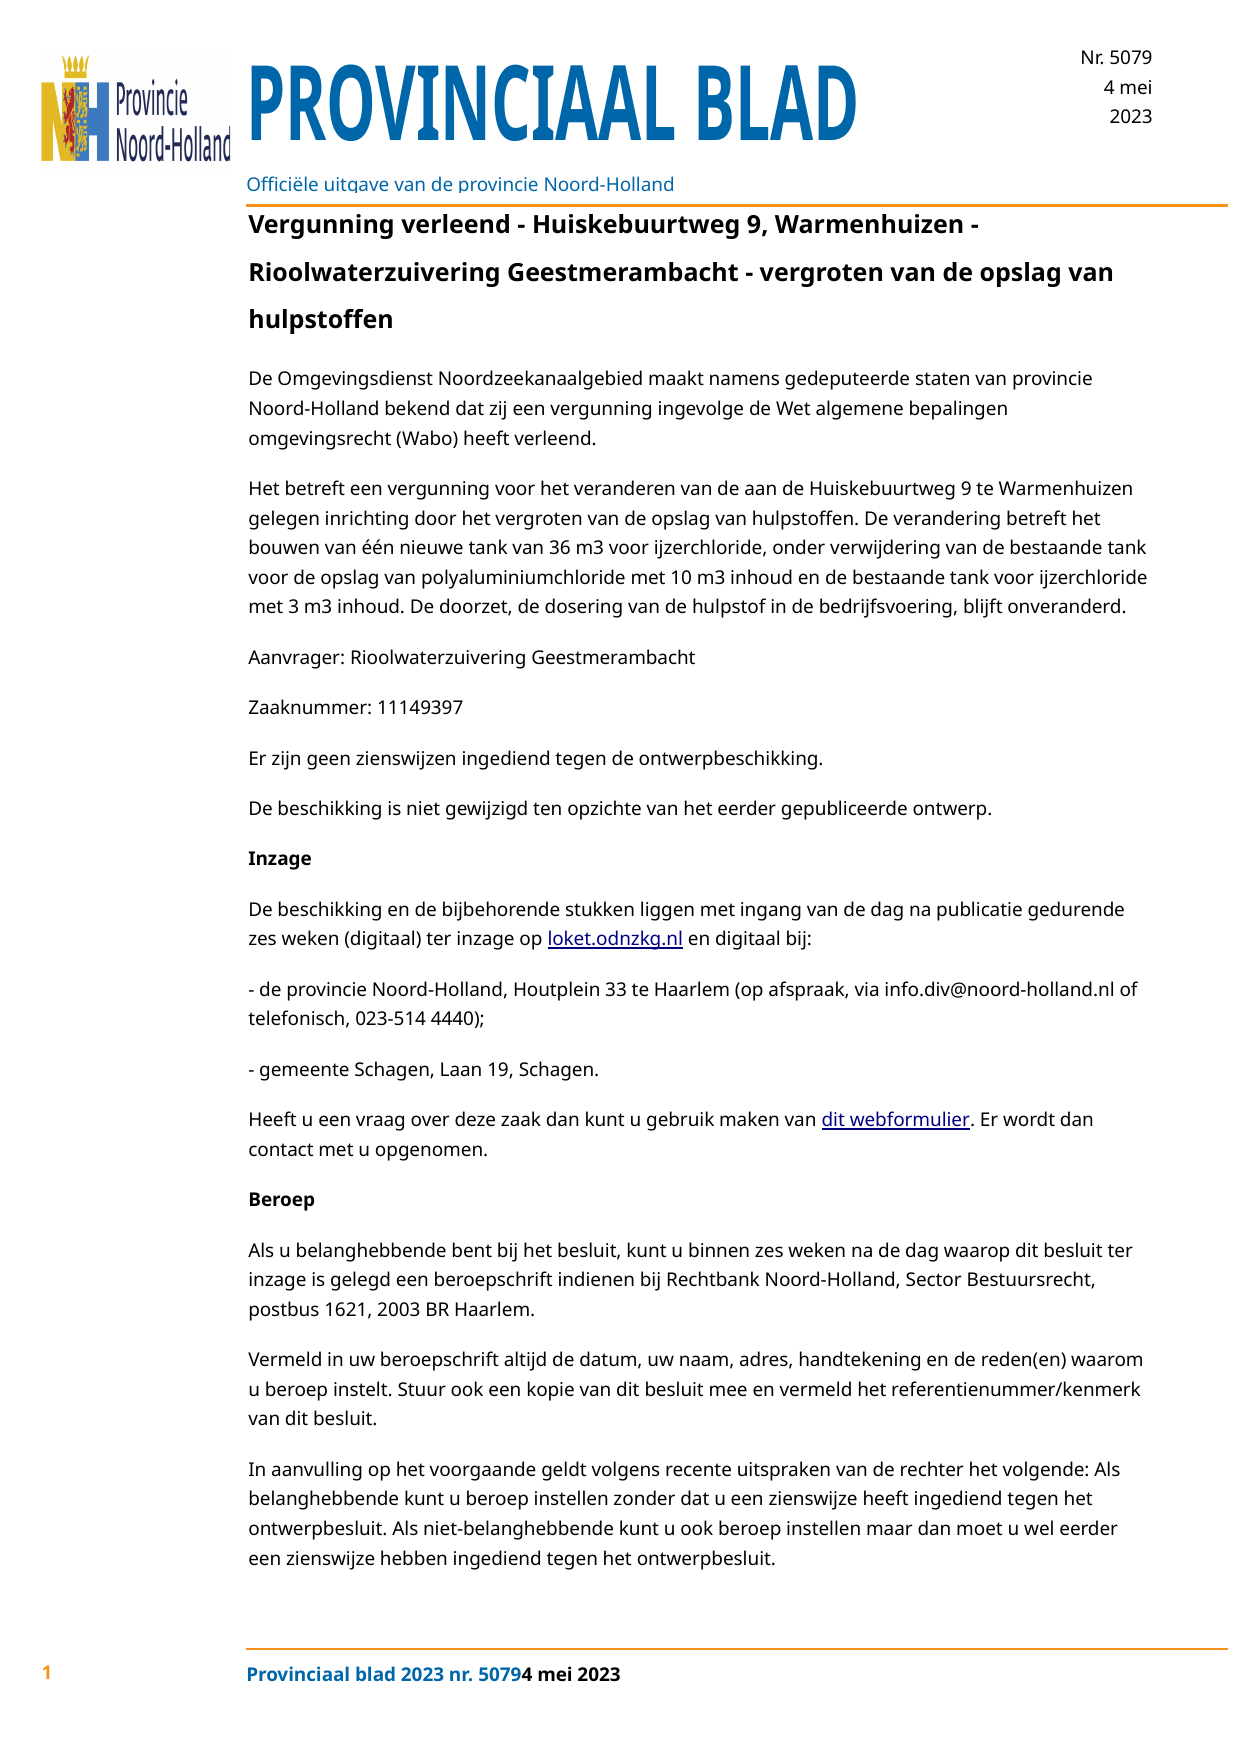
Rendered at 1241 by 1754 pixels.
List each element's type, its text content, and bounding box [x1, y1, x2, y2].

text Aanvrager: Rioolwaterzuivering Geestmerambacht [248, 644, 1152, 669]
text Heeft u een vraag over deze zaak dan kunt u gebruik maken van dit webformulier. Er wordt dan contact met u opgenomen. [248, 1106, 1152, 1162]
text Als u belanghebbende bent bij het besluit, kunt u binnen zes weken na de dag waarop dit besluit ter inzage is gelegd een beroepschrift indienen bij Rechtbank Noord-Holland, Sector Bestuursrecht, postbus 1621, 2003 BR Haarlem. [248, 1237, 1152, 1322]
text De beschikking is niet gewijzigd ten opzichte van het eerder gepubliceerde ontwerp. [248, 795, 1152, 821]
text Vermeld in uw beroepschrift altijd de datum, uw naam, adres, handtekening en de reden(en) waarom u beroep instelt. Stuur ook een kopie van dit besluit mee en vermeld het referentienummer/kenmerk van dit besluit. [248, 1346, 1152, 1431]
text De beschikking en de bijbehorende stukken liggen met ingang van de dag na publicatie gedurende zes weken (digitaal) ter inzage op loket.odnzkg.nl en digitaal bij: [248, 896, 1152, 951]
text Vergunning verleend - Huiskebuurtweg 9, Warmenhuizen - Rioolwaterzuivering Geestmerambacht - vergroten van de opslag van hulpstoffen [248, 207, 1152, 336]
text - de provincie Noord-Holland, Houtplein 33 te Haarlem (op afspraak, via info.div@noord-holland.nl of telefonisch, 023-514 4440); [248, 976, 1152, 1031]
text De Omgevingsdienst Noordzeekanaalgebied maakt namens gedeputeerde staten van provincie Noord-Holland bekend dat zij een vergunning ingevolge de Wet algemene bepalingen omgevingsrecht (Wabo) heeft verleend. [248, 366, 1152, 450]
text Er zijn geen zienswijzen ingediend tegen de ontwerpbeschikking. [248, 745, 1152, 770]
text Het betreft een vergunning voor het veranderen van de aan de Huiskebuurtweg 9 te Warmenhuizen gelegen inrichting door het vergroten van de opslag van hulpstoffen. De verandering betreft het bouwen van één nieuwe tank van 36 m3 voor ijzerchloride, onder verwijdering van de bestaande tank voor de opslag van polyaluminiumchloride met 10 m3 inhoud en de bestaande tank voor ijzerchloride met 3 m3 inhoud. De doorzet, de dosering van de hulpstof in de bedrijfsvoering, blijft onveranderd. [248, 475, 1152, 619]
text - gemeente Schagen, Laan 19, Schagen. [248, 1056, 1152, 1082]
text Zaaknummer: 11149397 [248, 694, 1152, 720]
picture [41, 47, 231, 172]
text Inzage [248, 846, 1152, 871]
text In aanvulling op het voorgaande geldt volgens recente uitspraken van de rechter het volgende: Als belanghebbende kunt u beroep instellen zonder dat u een zienswijze heeft ingediend tegen het ontwerpbesluit. Als niet-belanghebbende kunt u ook beroep instellen maar dan moet u wel eerder een zienswijze hebben ingediend tegen het ontwerpbesluit. [248, 1456, 1152, 1570]
text Beroep [248, 1186, 1152, 1212]
